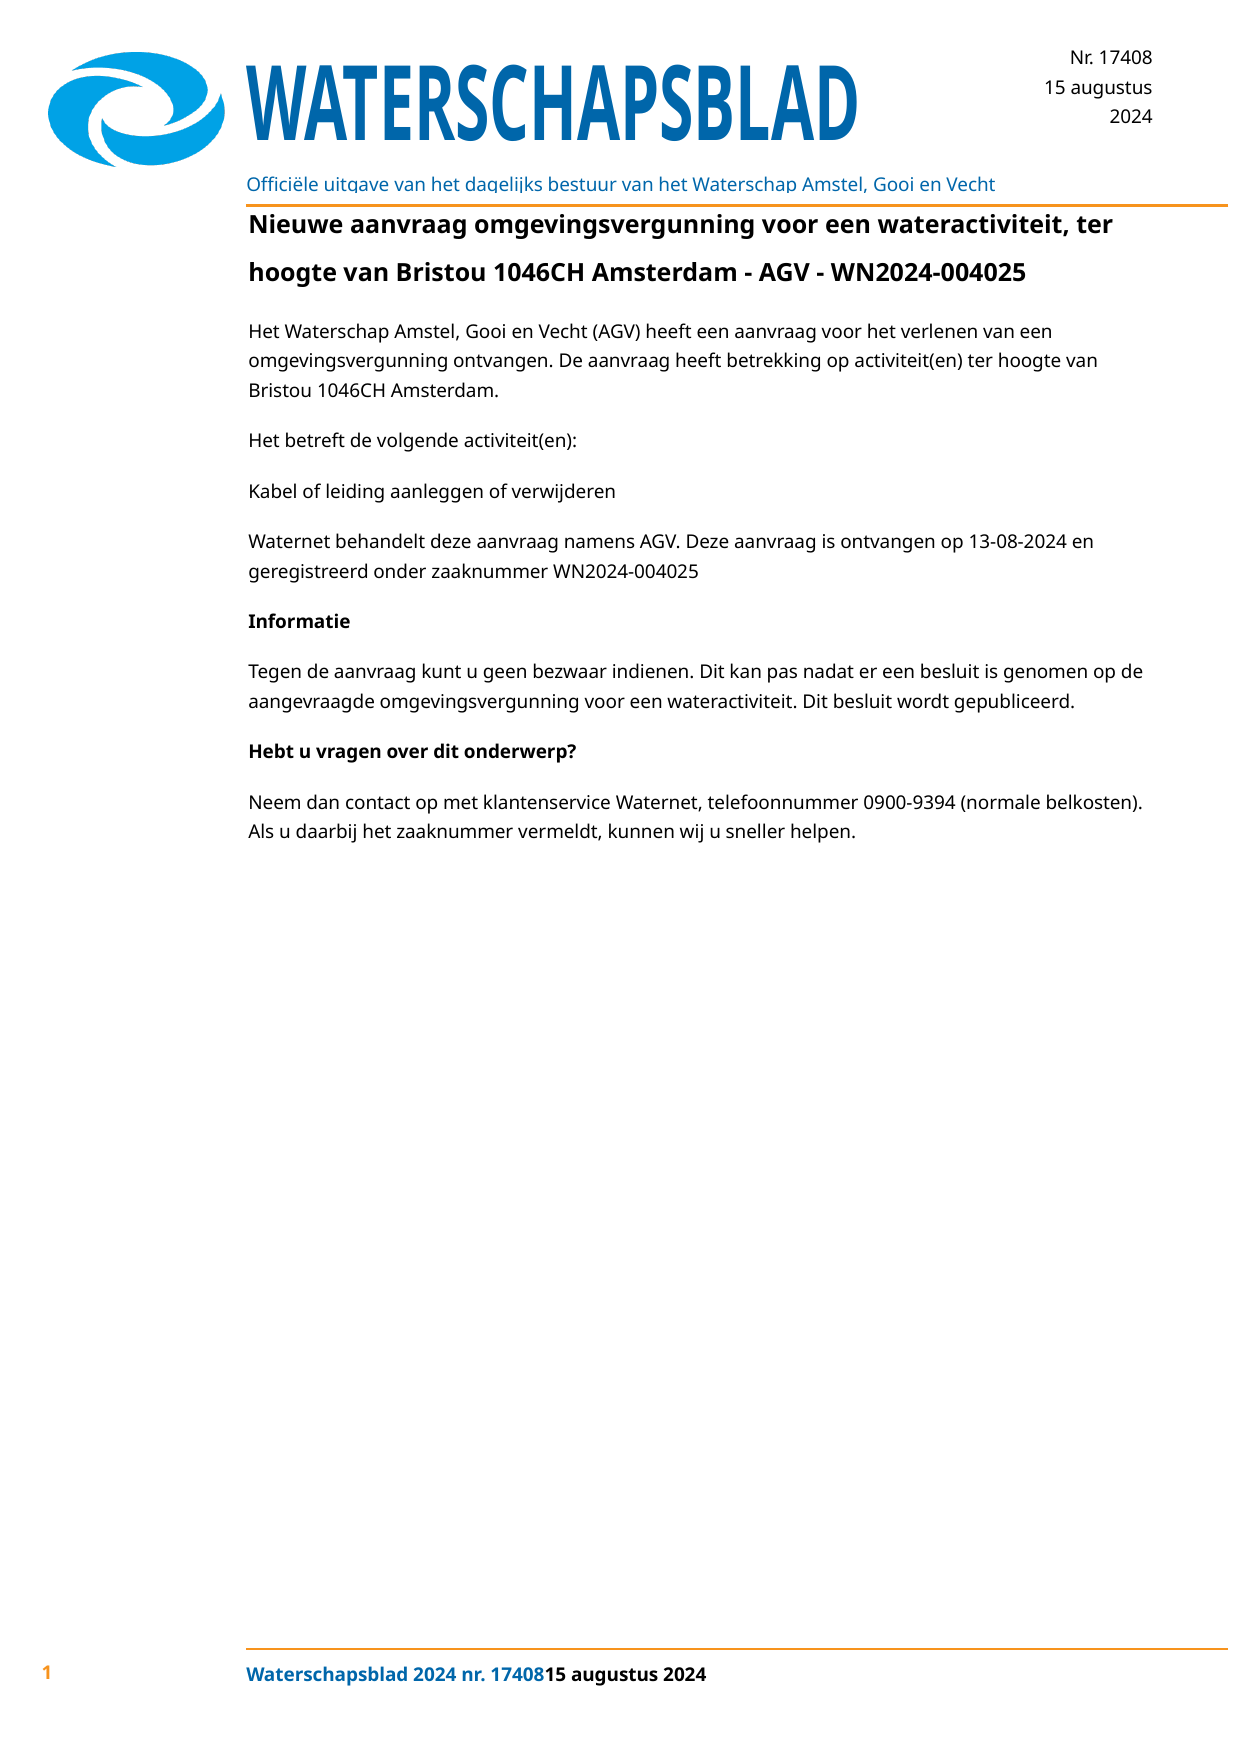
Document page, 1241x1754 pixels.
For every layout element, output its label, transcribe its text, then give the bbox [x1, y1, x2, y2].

text Waternet behandelt deze aanvraag namens AGV. Deze aanvraag is ontvangen op 13-08-2024 en geregistreerd onder zaaknummer WN2024-004025 [248, 528, 1152, 584]
text Kabel of leiding aanleggen of verwijderen [248, 478, 1152, 504]
text Informatie [248, 608, 1152, 634]
picture [41, 47, 231, 172]
text Nieuwe aanvraag omgevingsvergunning voor een wateractiviteit, ter hoogte van Bristou 1046CH Amsterdam - AGV - WN2024-004025 [248, 207, 1152, 288]
text Het Waterschap Amstel, Gooi en Vecht (AGV) heeft een aanvraag voor het verlenen van een omgevingsvergunning ontvangen. De aanvraag heeft betrekking op activiteit(en) ter hoogte van Bristou 1046CH Amsterdam. [248, 318, 1152, 403]
text Tegen de aanvraag kunt u geen bezwaar indienen. Dit kan pas nadat er een besluit is genomen op de aangevraagde omgevingsvergunning voor een wateractiviteit. Dit besluit wordt gepubliceerd. [248, 659, 1152, 714]
text Het betreft de volgende activiteit(en): [248, 427, 1152, 453]
text Hebt u vragen over dit onderwerp? [248, 739, 1152, 764]
text Neem dan contact op met klantenservice Waternet, telefoonnummer 0900-9394 (normale belkosten). Als u daarbij het zaaknummer vermeldt, kunnen wij u sneller helpen. [248, 789, 1152, 844]
